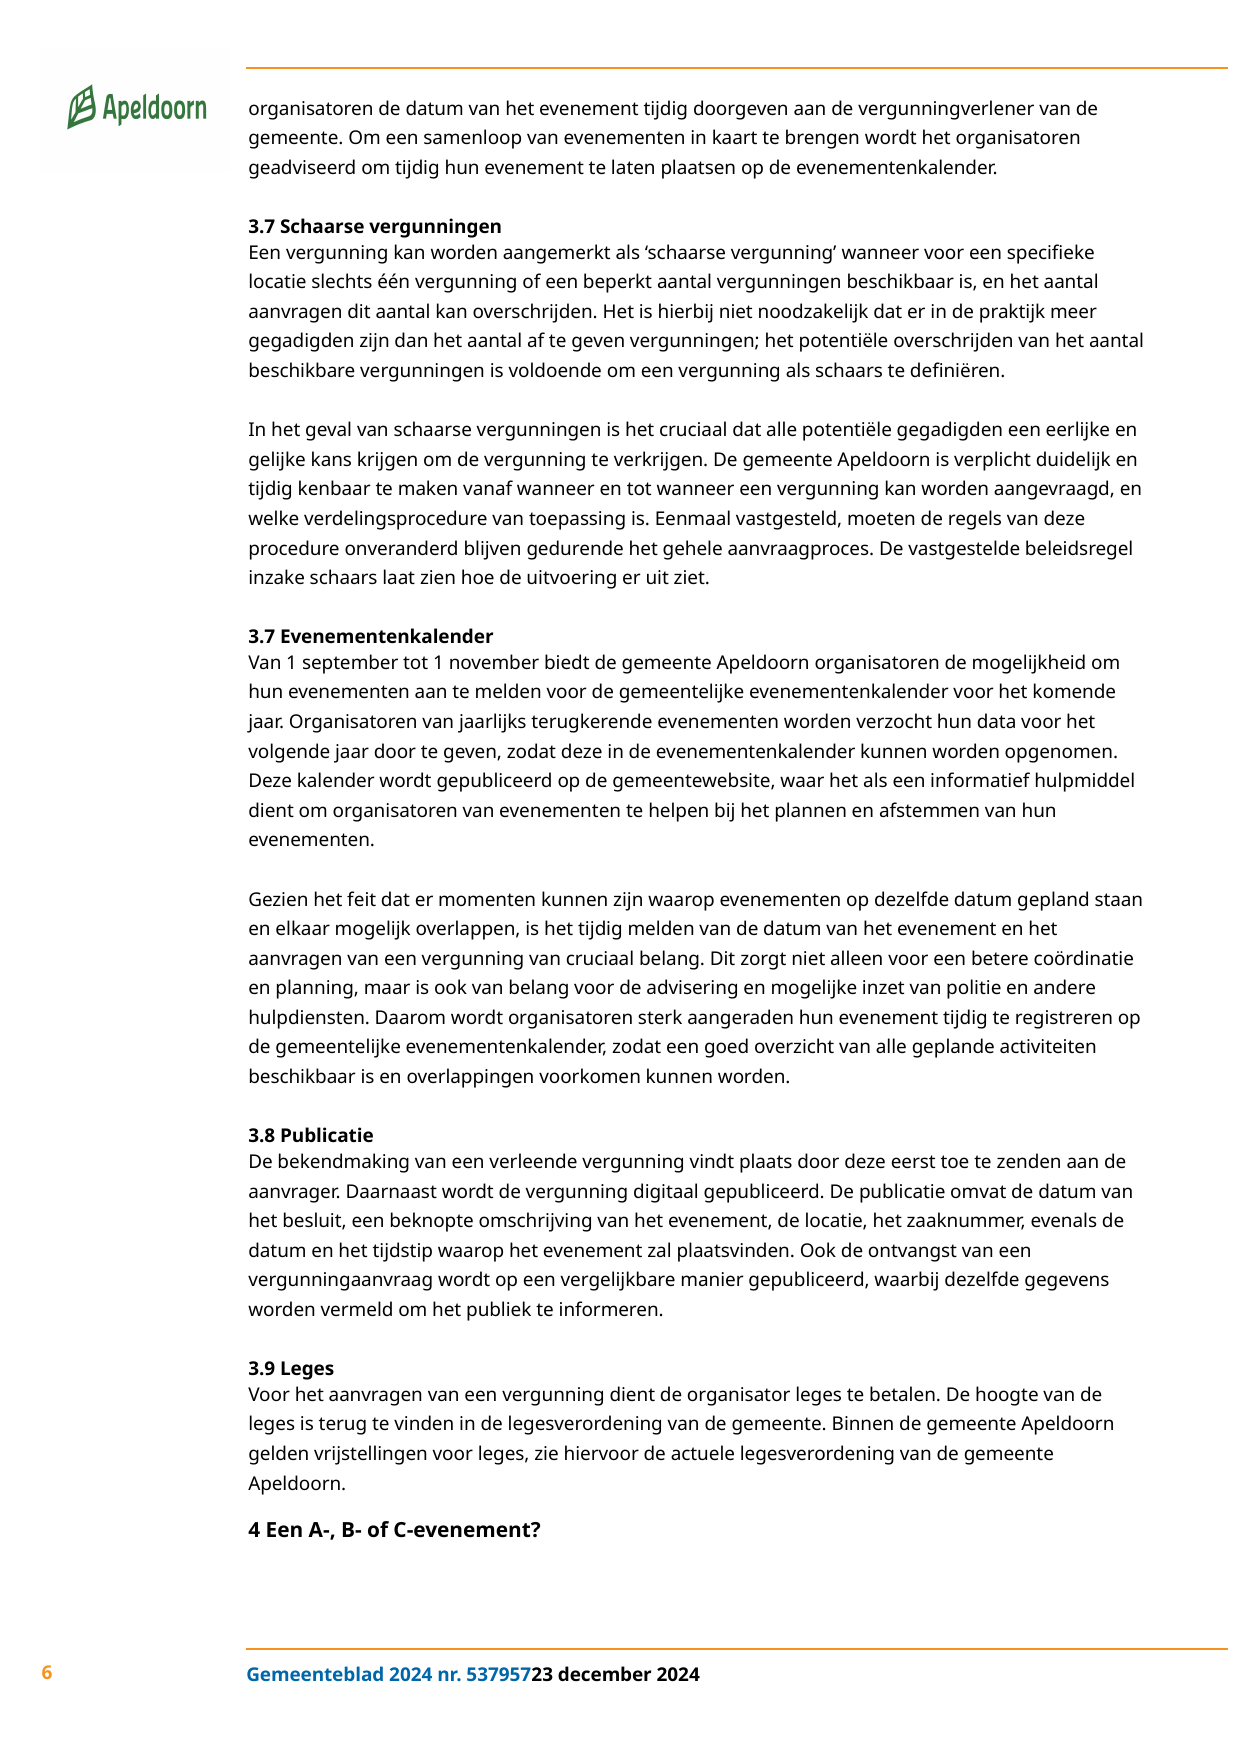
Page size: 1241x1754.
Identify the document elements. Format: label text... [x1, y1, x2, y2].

text Voor het aanvragen van een vergunning dient de organisator leges te betalen. De hoogte van de leges is terug te vinden in de legesverordening van de gemeente. Binnen de gemeente Apeldoorn gelden vrijstellingen voor leges, zie hiervoor de actuele legesverordening van de gemeente Apeldoorn. [248, 1381, 1152, 1496]
text 3.7 Evenementenkalender [248, 623, 1152, 649]
text De bekendmaking van een verleende vergunning vindt plaats door deze eerst toe te zenden aan de aanvrager. Daarnaast wordt de vergunning digitaal gepubliceerd. De publicatie omvat de datum van het besluit, een beknopte omschrijving van het evenement, de locatie, het zaaknummer, evenals de datum en het tijdstip waarop het evenement zal plaatsvinden. Ook de ontvangst van een vergunningaanvraag wordt op een vergelijkbare manier gepubliceerd, waarbij dezelfde gegevens worden vermeld om het publiek te informeren. [248, 1148, 1152, 1322]
text Een vergunning kan worden aangemerkt als ‘schaarse vergunning’ wanneer voor een specifieke locatie slechts één vergunning of een beperkt aantal vergunningen beschikbaar is, en het aantal aanvragen dit aantal kan overschrijden. Het is hierbij niet noodzakelijk dat er in de praktijk meer gegadigden zijn dan het aantal af te geven vergunningen; het potentiële overschrijden van het aantal beschikbare vergunningen is voldoende om een vergunning als schaars te definiëren. [248, 239, 1152, 383]
text 3.8 Publicatie [248, 1122, 1152, 1148]
text Van 1 september tot 1 november biedt de gemeente Apeldoorn organisatoren de mogelijkheid om hun evenementen aan te melden voor de gemeentelijke evenementenkalender voor het komende jaar. Organisatoren van jaarlijks terugkerende evenementen worden verzocht hun data voor het volgende jaar door te geven, zodat deze in de evenementenkalender kunnen worden opgenomen. Deze kalender wordt gepubliceerd op de gemeentewebsite, waar het als een informatief hulpmiddel dient om organisatoren van evenementen te helpen bij het plannen en afstemmen van hun evenementen. [248, 649, 1152, 852]
text organisatoren de datum van het evenement tijdig doorgeven aan de vergunningverlener van de gemeente. Om een samenloop van evenementen in kaart te brengen wordt het organisatoren geadviseerd om tijdig hun evenement te laten plaatsen op de evenementenkalender. [248, 95, 1152, 180]
text 3.7 Schaarse vergunningen [248, 213, 1152, 239]
text Gezien het feit dat er momenten kunnen zijn waarop evenementen op dezelfde datum gepland staan en elkaar mogelijk overlappen, is het tijdig melden van de datum van het evenement en het aanvragen van een vergunning van cruciaal belang. Dit zorgt niet alleen voor een betere coördinatie en planning, maar is ook van belang voor de advisering en mogelijke inzet van politie en andere hulpdiensten. Daarom wordt organisatoren sterk aangeraden hun evenement tijdig te registreren op de gemeentelijke evenementenkalender, zodat een goed overzicht van alle geplande activiteiten beschikbaar is en overlappingen voorkomen kunnen worden. [248, 886, 1152, 1089]
text 4 Een A-, B- of C-evenement? [248, 1515, 1152, 1544]
picture [41, 47, 231, 172]
text In het geval van schaarse vergunningen is het cruciaal dat alle potentiële gegadigden een eerlijke en gelijke kans krijgen om de vergunning te verkrijgen. De gemeente Apeldoorn is verplicht duidelijk en tijdig kenbaar te maken vanaf wanneer en tot wanneer een vergunning kan worden aangevraagd, en welke verdelingsprocedure van toepassing is. Eenmaal vastgesteld, moeten de regels van deze procedure onveranderd blijven gedurende het gehele aanvraagproces. De vastgestelde beleidsregel inzake schaars laat zien hoe de uitvoering er uit ziet. [248, 416, 1152, 590]
text 3.9 Leges [248, 1355, 1152, 1381]
